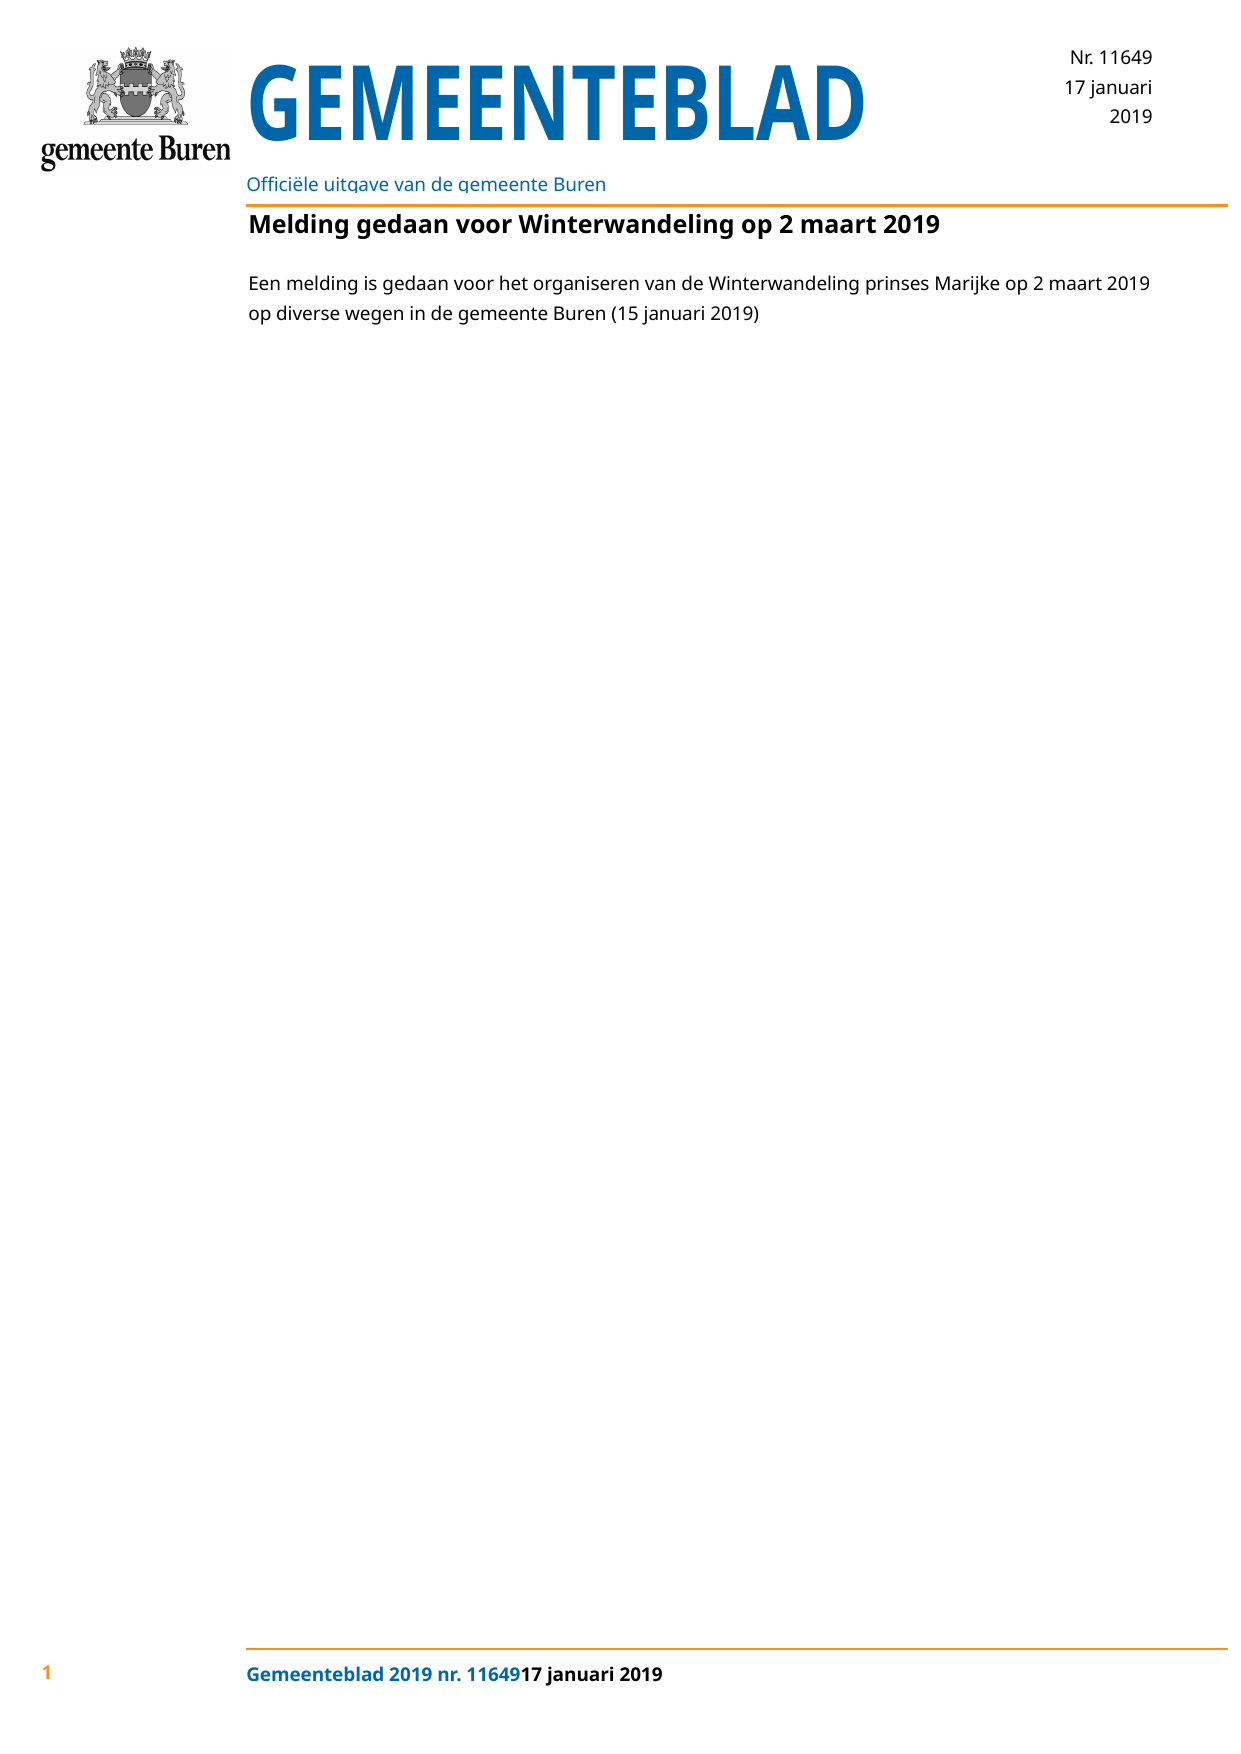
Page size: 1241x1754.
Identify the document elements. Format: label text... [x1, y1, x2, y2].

text Melding gedaan voor Winterwandeling op 2 maart 2019 [248, 207, 1152, 241]
text Een melding is gedaan voor het organiseren van de Winterwandeling prinses Marijke op 2 maart 2019 op diverse wegen in de gemeente Buren (15 januari 2019) [248, 270, 1152, 326]
picture [41, 47, 231, 172]
